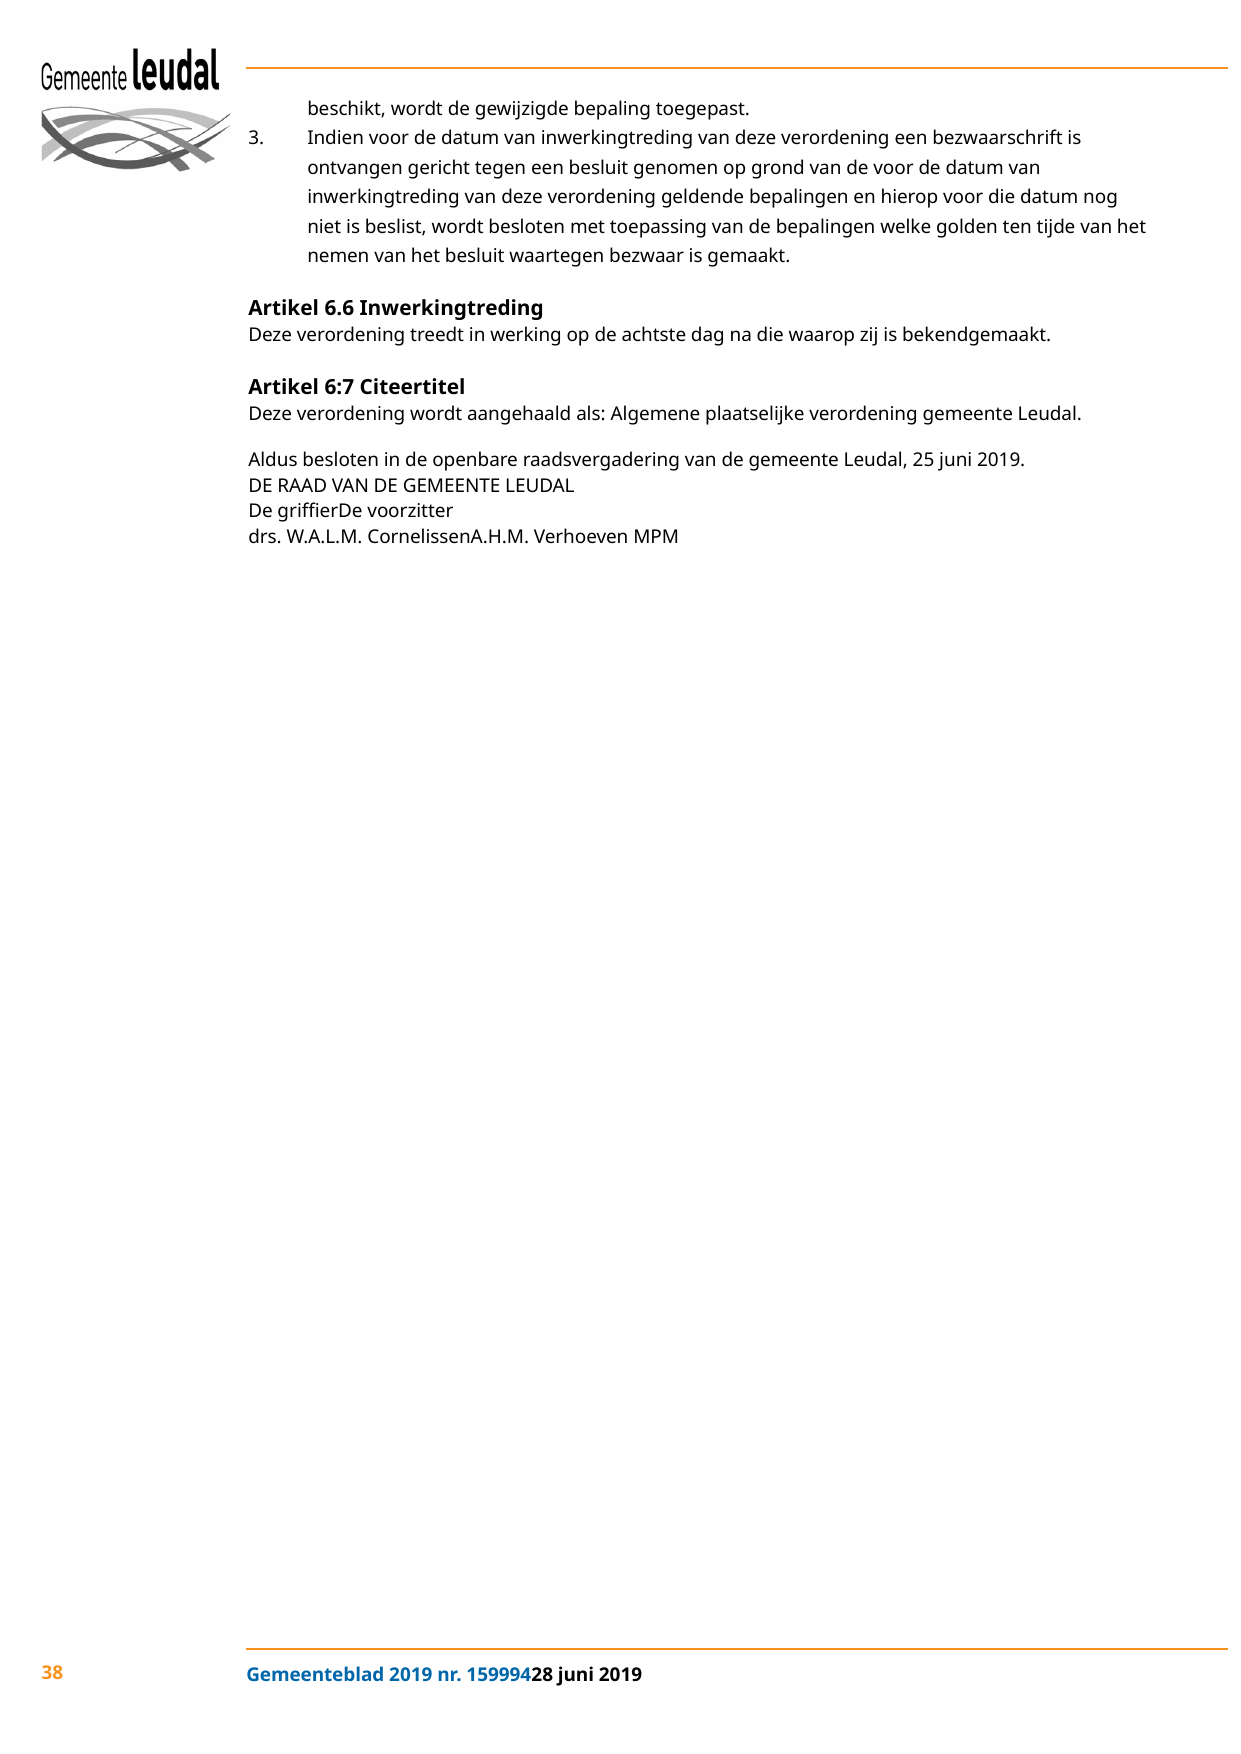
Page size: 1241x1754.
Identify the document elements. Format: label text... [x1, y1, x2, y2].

text Artikel 6:7 Citeertitel [248, 372, 1152, 400]
text Artikel 6.6 Inwerkingtreding [248, 293, 1152, 322]
text DE RAAD VAN DE GEMEENTE LEUDAL [248, 472, 1152, 497]
text Deze verordening wordt aangehaald als: Algemene plaatselijke verordening gemeente Leudal. [248, 400, 1152, 426]
list Indien voor de datum van inwerkingtreding van deze verordening een bezwaarschrift is ontvangen gericht tegen een besluit genomen op grond van de voor de datum van inwerkingtreding van deze verordening geldende bepalingen en hierop voor die datum nog niet is beslist, wordt besloten met toepassing van de bepalingen welke golden ten tijde van het nemen van het besluit waartegen bezwaar is gemaakt. [248, 124, 1152, 268]
list beschikt, wordt de gewijzigde bepaling toegepast. [248, 95, 1152, 121]
text Aldus besloten in de openbare raadsvergadering van de gemeente Leudal, 25 juni 2019. [248, 446, 1152, 472]
text drs. W.A.L.M. CornelissenA.H.M. Verhoeven MPM [248, 523, 1152, 549]
picture [41, 47, 231, 172]
text Deze verordening treedt in werking op de achtste dag na die waarop zij is bekendgemaakt. [248, 322, 1152, 347]
text De griffierDe voorzitter [248, 497, 1152, 523]
